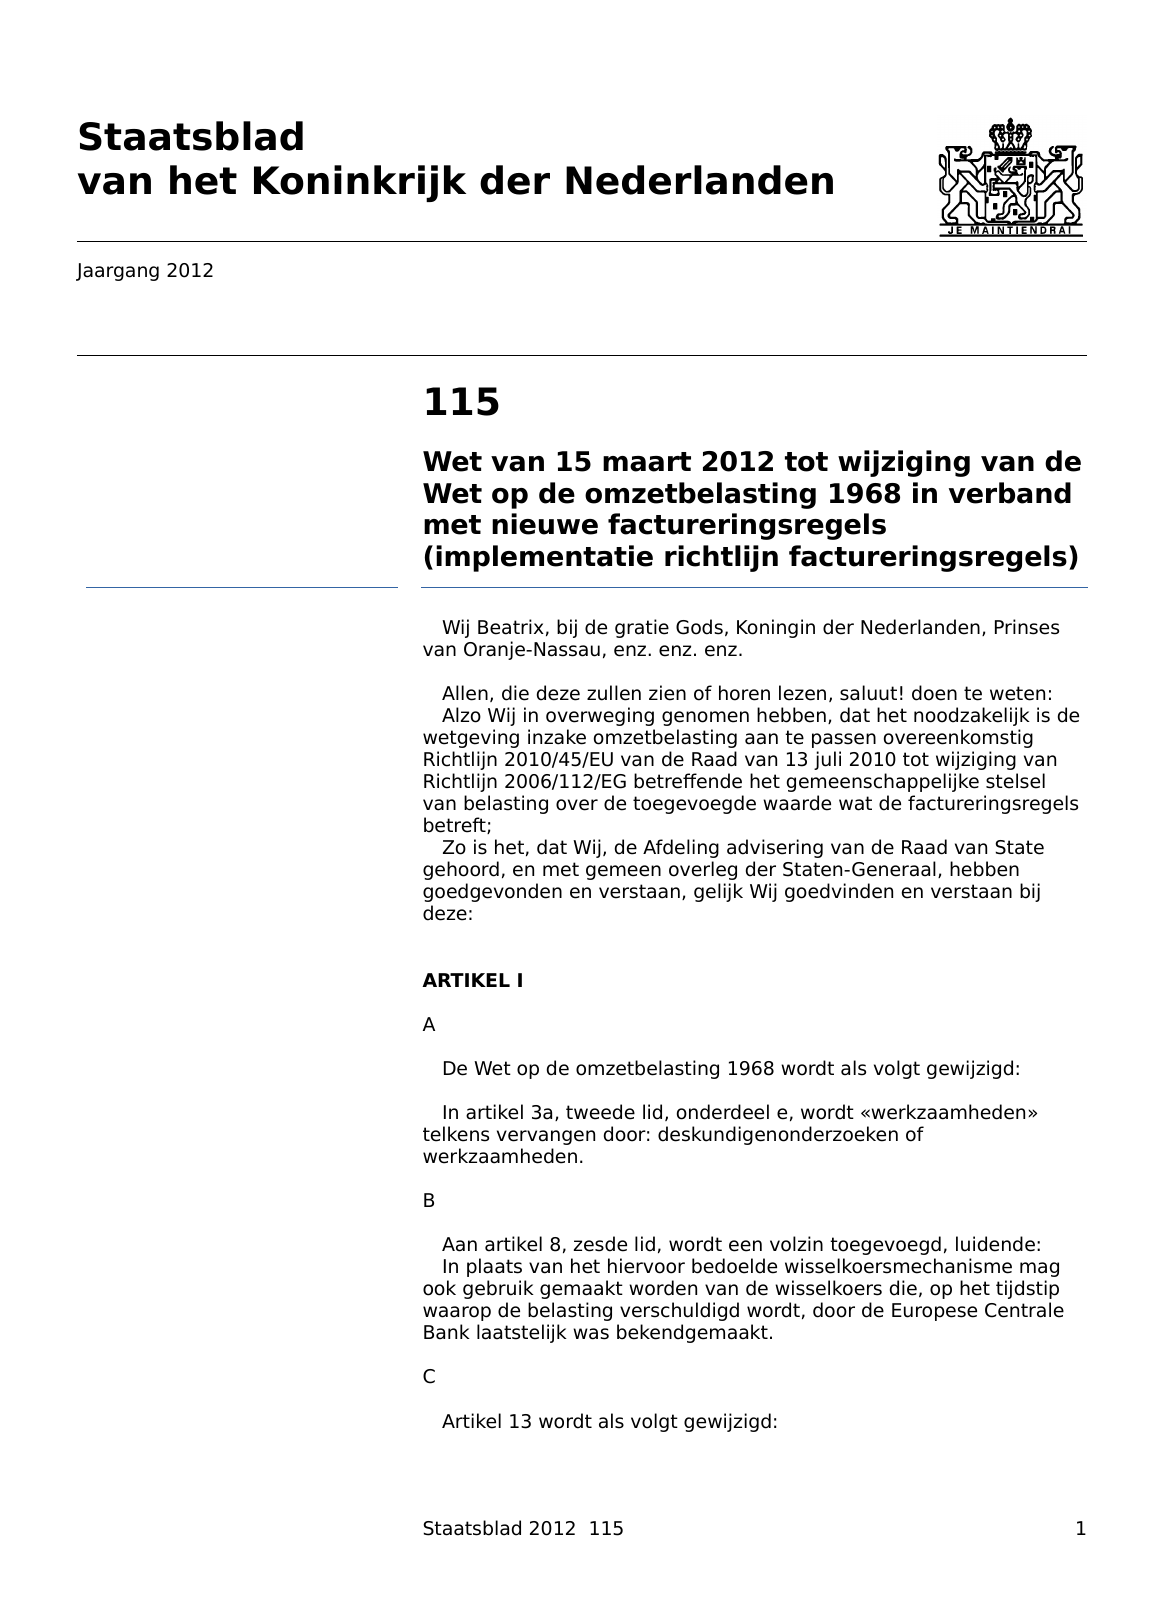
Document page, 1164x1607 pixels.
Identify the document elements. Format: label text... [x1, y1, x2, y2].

subtitle ARTIKEL I [422, 969, 1087, 991]
text In plaats van het hiervoor bedoelde wisselkoersmechanisme mag ook gebruik gemaakt worden van de wisselkoers die, op het tijdstip waarop de belasting verschuldigd wordt, door de Europese Centrale Bank laatstelijk was bekendgemaakt. [422, 1256, 1087, 1344]
text Aan artikel 8, zesde lid, wordt een volzin toegevoegd, luidende: [422, 1234, 1087, 1256]
text Artikel 13 wordt als volgt gewijzigd: [422, 1411, 1087, 1432]
text Wet van 15 maart 2012 tot wijziging van de Wet op de omzetbelasting 1968 in verband met nieuwe factureringsregels (implementatie richtlijn factureringsregels) [422, 447, 1087, 573]
table_header Staatsblad van het Koninkrijk der Nederlanden [77, 100, 886, 241]
text De Wet op de omzetbelasting 1968 wordt als volgt gewijzigd: [422, 1058, 1087, 1080]
text C [422, 1366, 1087, 1388]
text In artikel 3a, tweede lid, onderdeel e, wordt «werkzaamheden» telkens vervangen door: deskundigenonderzoeken of werkzaamheden. [422, 1102, 1087, 1168]
text B [422, 1190, 1087, 1212]
table_cell Jaargang 2012 [77, 242, 1087, 355]
text Zo is het, dat Wij, de Afdeling advisering van de Raad van State gehoord, en met gemeen overleg der Staten-Generaal, hebben goedgevonden en verstaan, gelijk Wij goedvinden en verstaan bij deze: [422, 837, 1087, 925]
text Wij Beatrix, bij de gratie Gods, Koningin der Nederlanden, Prinses van Oranje-Nassau, enz. enz. enz. [422, 617, 1087, 661]
text Alzo Wij in overweging genomen hebben, dat het noodzakelijk is de wetgeving inzake omzetbelasting aan te passen overeenkomstig Richtlijn 2010/45/EU van de Raad van 13 juli 2010 tot wijziging van Richtlijn 2006/112/EG betreffende het gemeenschappelijke stelsel van belasting over de toegevoegde waarde wat de factureringsregels betreft; [422, 705, 1087, 837]
text Allen, die deze zullen zien of horen lezen, saluut! doen te weten: [422, 683, 1087, 705]
table_header [886, 100, 1087, 241]
subtitle 115 [422, 381, 1087, 424]
text A [422, 1014, 1087, 1036]
picture [936, 115, 1087, 240]
